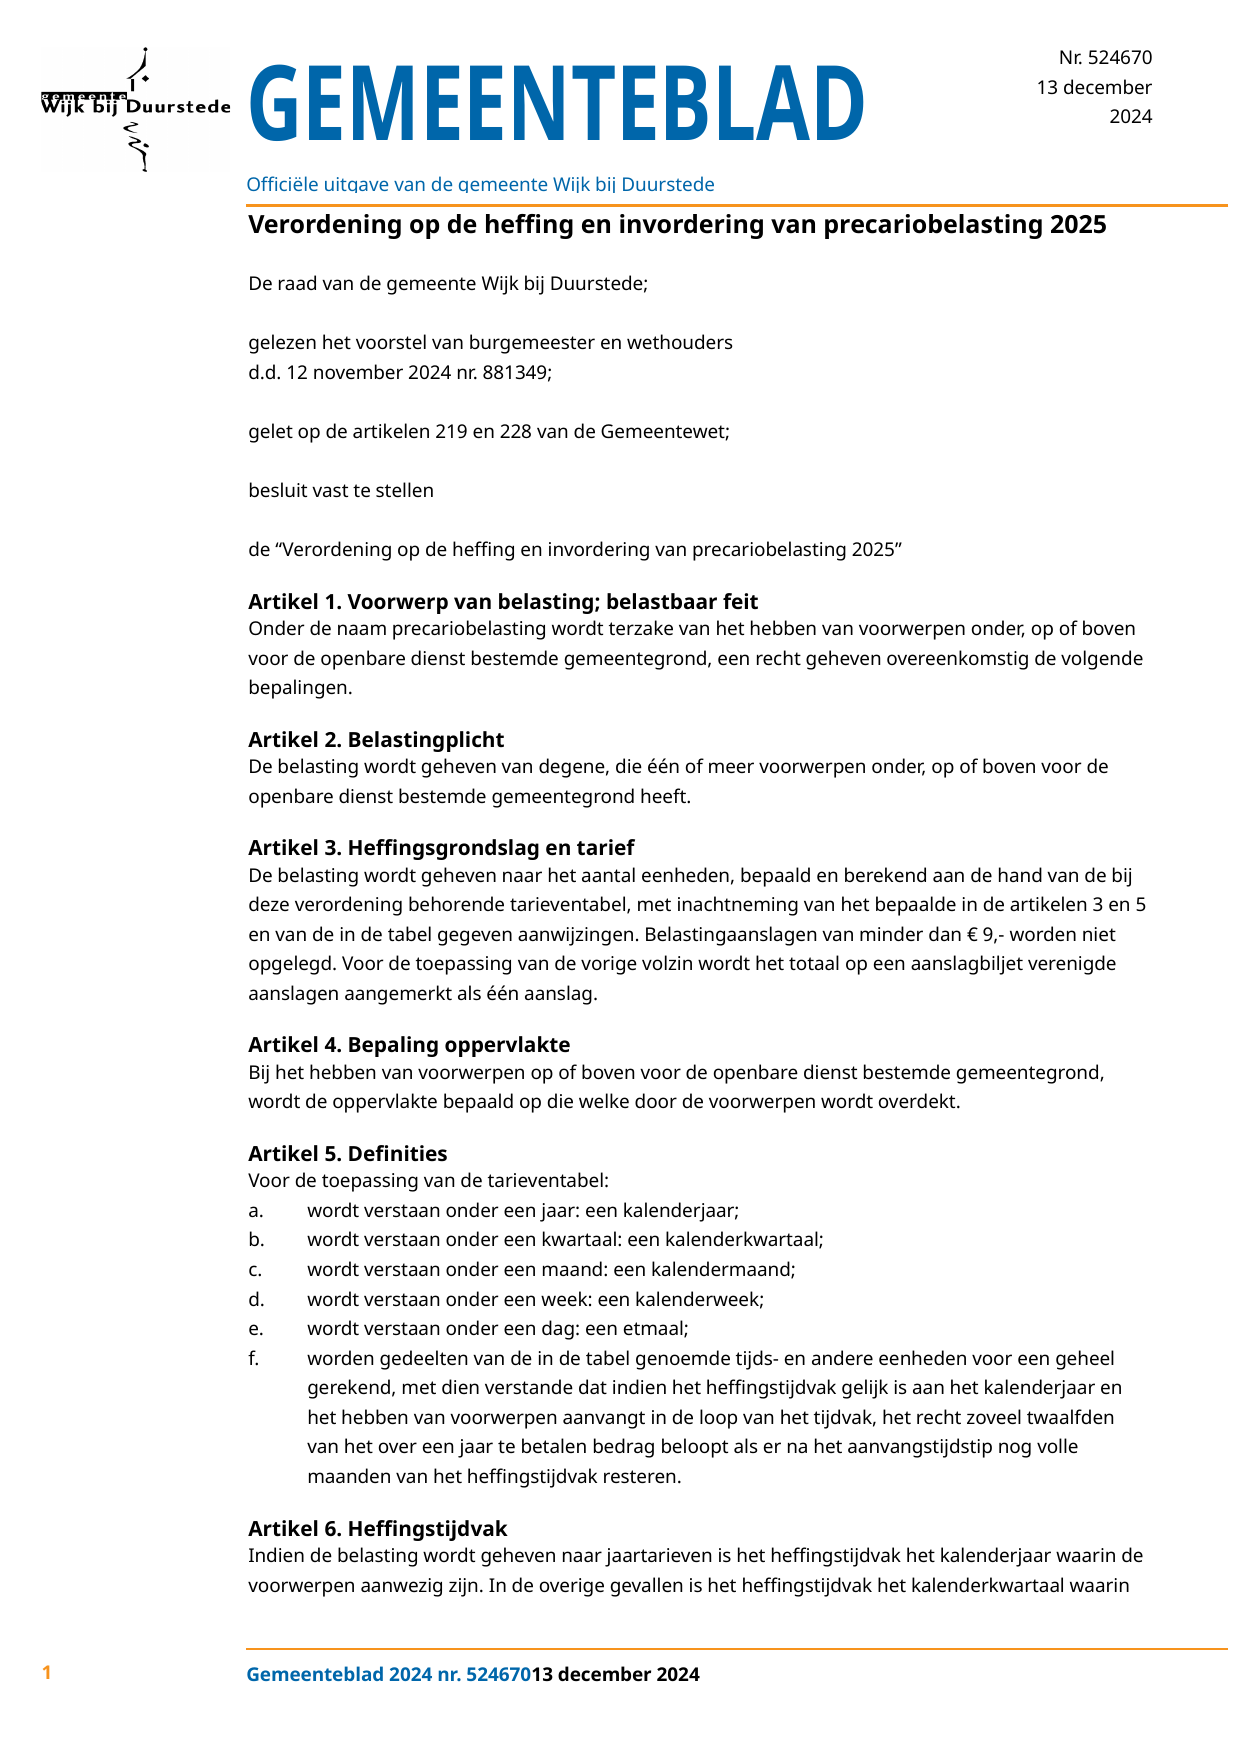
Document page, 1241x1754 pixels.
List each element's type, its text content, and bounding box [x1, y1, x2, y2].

text Artikel 5. Definities [248, 1139, 1152, 1167]
text Artikel 1. Voorwerp van belasting; belastbaar feit [248, 587, 1152, 615]
text Artikel 3. Heffingsgrondslag en tarief [248, 833, 1152, 862]
text de “Verordening op de heffing en invordering van precariobelasting 2025” [248, 537, 1152, 562]
text De belasting wordt geheven van degene, die één of meer voorwerpen onder, op of boven voor de openbare dienst bestemde gemeentegrond heeft. [248, 753, 1152, 809]
text Indien de belasting wordt geheven naar jaartarieven is het heffingstijdvak het kalenderjaar waarin de voorwerpen aanwezig zijn. In de overige gevallen is het heffingstijdvak het kalenderkwartaal waarin [248, 1542, 1152, 1597]
text Onder de naam precariobelasting wordt terzake van het hebben van voorwerpen onder, op of boven voor de openbare dienst bestemde gemeentegrond, een recht geheven overeenkomstig de volgende bepalingen. [248, 615, 1152, 700]
list wordt verstaan onder een dag: een etmaal; [248, 1315, 1152, 1341]
text gelet op de artikelen 219 en 228 van de Gemeentewet; [248, 418, 1152, 444]
text gelezen het voorstel van burgemeester en wethouders [248, 329, 1152, 355]
text De belasting wordt geheven naar het aantal eenheden, bepaald en berekend aan de hand van de bij deze verordening behorende tarieventabel, met inachtneming van het bepaalde in de artikelen 3 en 5 en van de in de tabel gegeven aanwijzingen. Belastingaanslagen van minder dan € 9,- worden niet opgelegd. Voor de toepassing van de vorige volzin wordt het totaal op een aanslagbiljet verenigde aanslagen aangemerkt als één aanslag. [248, 862, 1152, 1006]
list wordt verstaan onder een jaar: een kalenderjaar; [248, 1197, 1152, 1223]
text Artikel 4. Bepaling oppervlakte [248, 1031, 1152, 1059]
text d.d. 12 november 2024 nr. 881349; [248, 359, 1152, 385]
text Artikel 6. Heffingstijdvak [248, 1514, 1152, 1542]
text Voor de toepassing van de tarieventabel: [248, 1167, 1152, 1193]
list wordt verstaan onder een kwartaal: een kalenderkwartaal; [248, 1227, 1152, 1252]
text Verordening op de heffing en invordering van precariobelasting 2025 [248, 207, 1152, 241]
text De raad van de gemeente Wijk bij Duurstede; [248, 270, 1152, 296]
text Bij het hebben van voorwerpen op of boven voor de openbare dienst bestemde gemeentegrond, wordt de oppervlakte bepaald op die welke door de voorwerpen wordt overdekt. [248, 1059, 1152, 1114]
text Artikel 2. Belastingplicht [248, 725, 1152, 753]
list wordt verstaan onder een maand: een kalendermaand; [248, 1256, 1152, 1282]
list worden gedeelten van de in de tabel genoemde tijds- en andere eenheden voor een geheel gerekend, met dien verstande dat indien het heffingstijdvak gelijk is aan het kalenderjaar en het hebben van voorwerpen aanvangt in de loop van het tijdvak, het recht zoveel twaalfden van het over een jaar te betalen bedrag beloopt als er na het aanvangstijdstip nog volle maanden van het heffingstijdvak resteren. [248, 1345, 1152, 1489]
text besluit vast te stellen [248, 477, 1152, 503]
picture [41, 47, 231, 172]
list wordt verstaan onder een week: een kalenderweek; [248, 1286, 1152, 1312]
